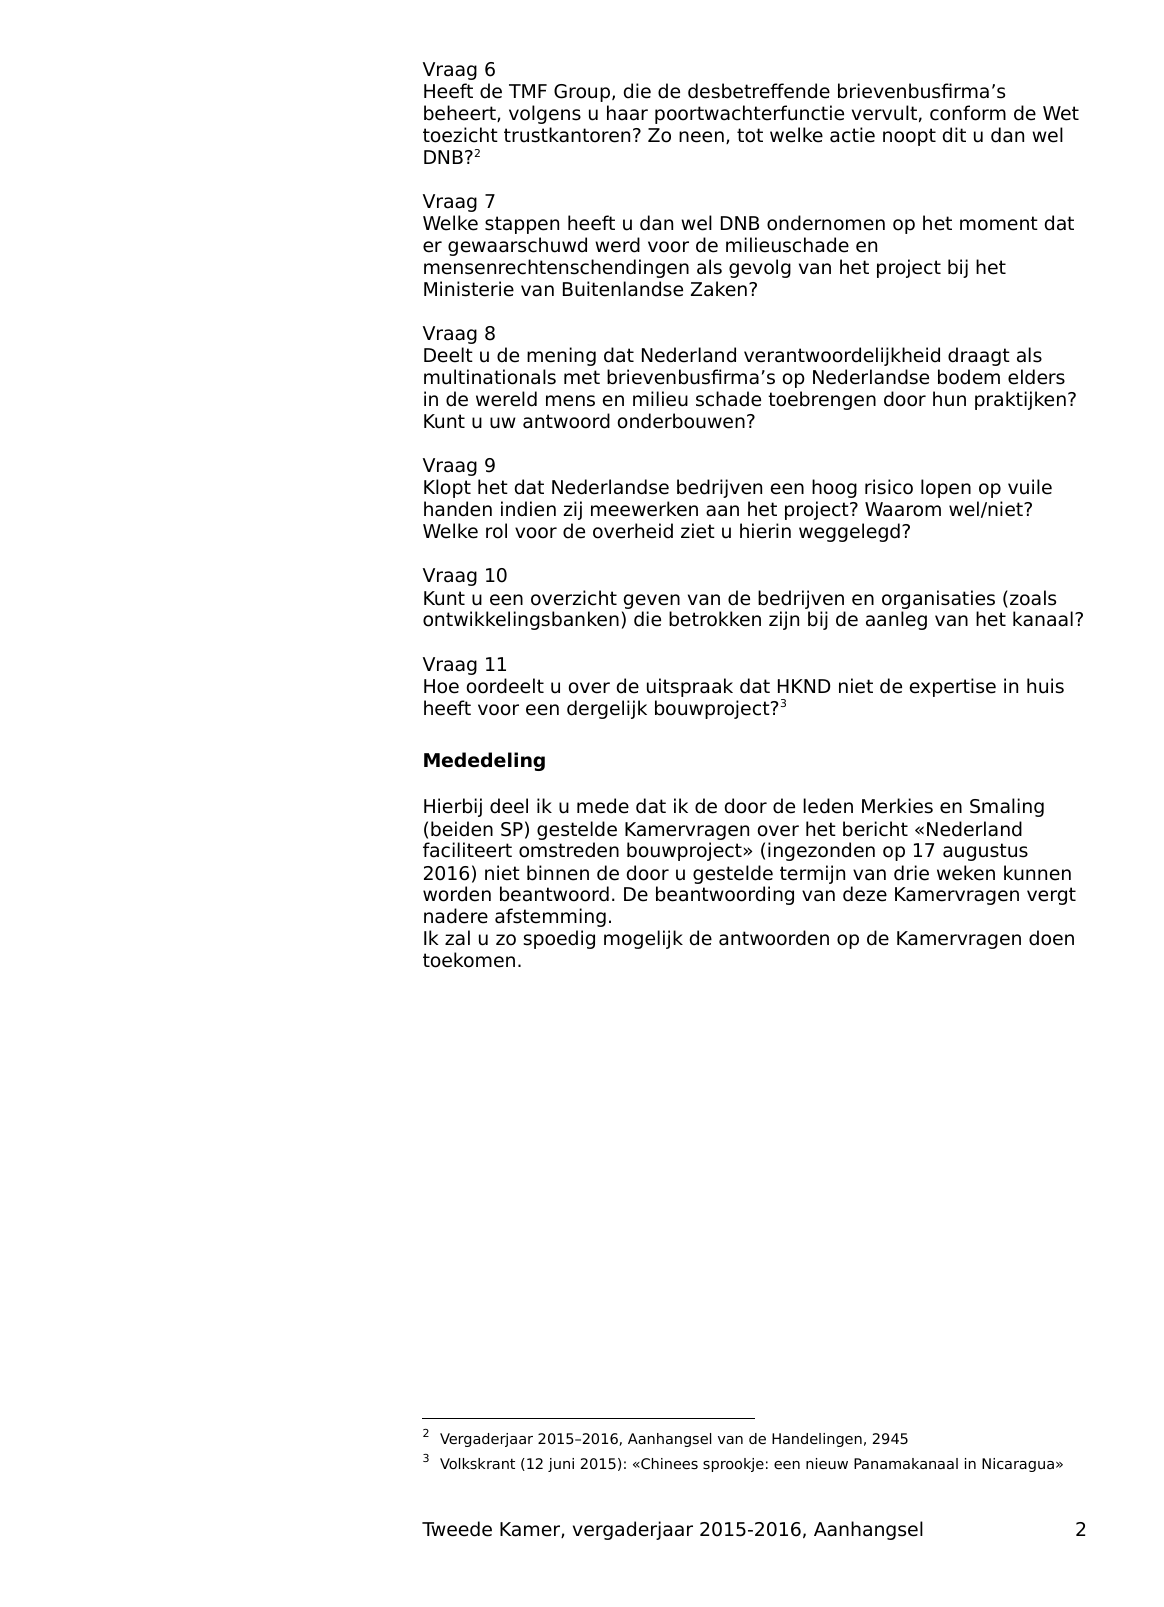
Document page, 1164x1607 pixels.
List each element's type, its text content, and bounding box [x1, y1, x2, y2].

text Klopt het dat Nederlandse bedrijven een hoog risico lopen op vuile handen indien zij meewerken aan het project? Waarom wel/niet? Welke rol voor de overheid ziet u hierin weggelegd? [422, 477, 1087, 543]
text Deelt u de mening dat Nederland verantwoordelijkheid draagt als multinationals met brievenbusfirma’s op Nederlandse bodem elders in de wereld mens en milieu schade toebrengen door hun praktijken? Kunt u uw antwoord onderbouwen? [422, 345, 1087, 433]
text Kunt u een overzicht geven van de bedrijven en organisaties (zoals ontwikkelingsbanken) die betrokken zijn bij de aanleg van het kanaal? [422, 587, 1087, 631]
subtitle Mededeling [422, 749, 1087, 771]
text Welke stappen heeft u dan wel DNB ondernomen op het moment dat er gewaarschuwd werd voor de milieuschade en mensenrechtenschendingen als gevolg van het project bij het Ministerie van Buitenlandse Zaken? [422, 213, 1087, 301]
text Vraag 11 [422, 653, 1087, 676]
text Vraag 9 [422, 455, 1087, 477]
text Vergaderjaar 2015–2016, Aanhangsel van de Handelingen, 2945 [422, 1427, 1087, 1449]
text Vraag 7 [422, 191, 1087, 213]
text Heeft de TMF Group, die de desbetreffende brievenbusfirma’s beheert, volgens u haar poortwachterfunctie vervult, conform de Wet toezicht trustkantoren? Zo neen, tot welke actie noopt dit u dan wel DNB? [422, 81, 1087, 169]
text Vraag 8 [422, 323, 1087, 345]
text Vraag 10 [422, 565, 1087, 587]
text Hierbij deel ik u mede dat ik de door de leden Merkies en Smaling (beiden SP) gestelde Kamervragen over het bericht «Nederland faciliteert omstreden bouwproject» (ingezonden op 17 augustus 2016) niet binnen de door u gestelde termijn van drie weken kunnen worden beantwoord. De beantwoording van deze Kamervragen vergt nadere afstemming. [422, 796, 1087, 928]
text Ik zal u zo spoedig mogelijk de antwoorden op de Kamervragen doen toekomen. [422, 928, 1087, 972]
text Vraag 6 [422, 59, 1087, 81]
text Volkskrant (12 juni 2015): «Chinees sprookje: een nieuw Panamakanaal in Nicaragua» [422, 1452, 1087, 1474]
text Hoe oordeelt u over de uitspraak dat HKND niet de expertise in huis heeft voor een dergelijk bouwproject? [422, 676, 1087, 719]
